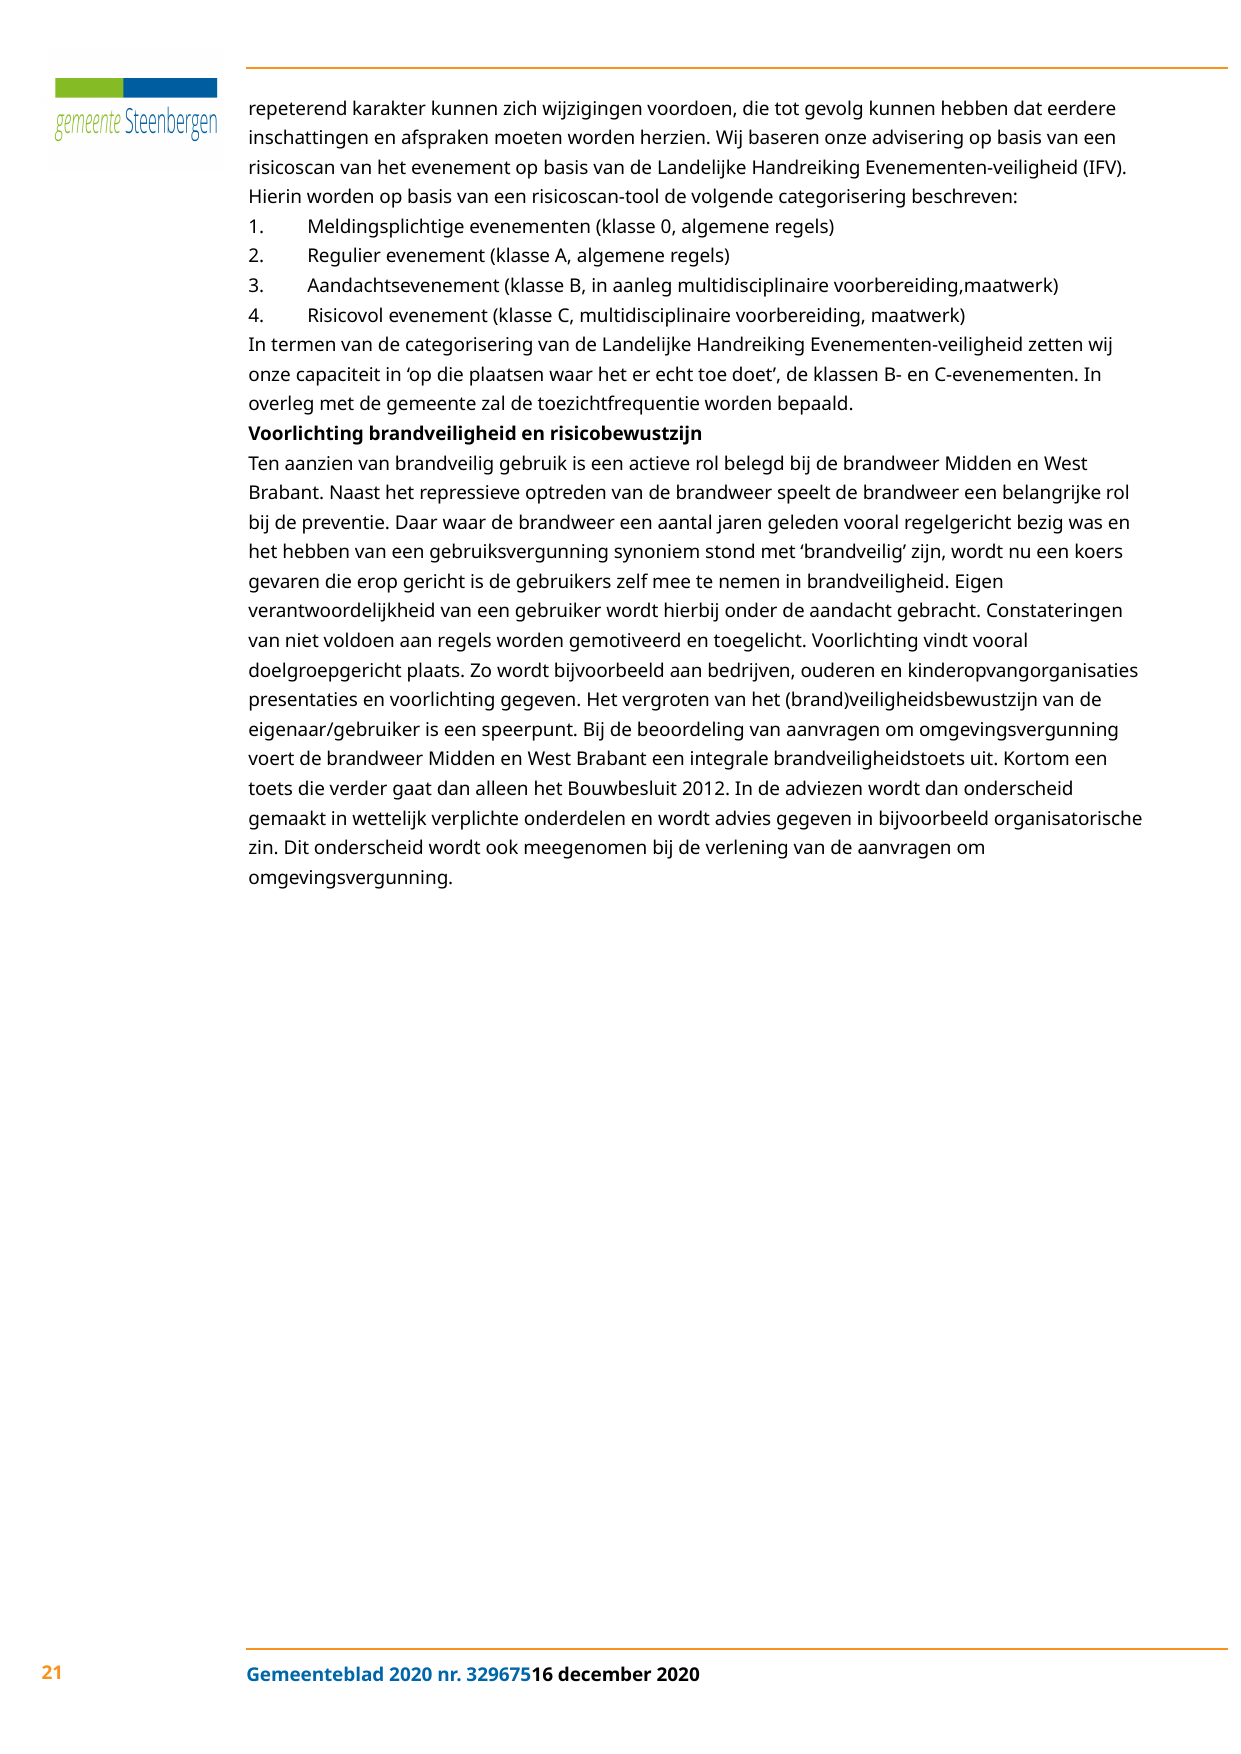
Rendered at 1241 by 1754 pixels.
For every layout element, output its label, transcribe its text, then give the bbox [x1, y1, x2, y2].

list Meldingsplichtige evenementen (klasse 0, algemene regels) [248, 213, 1152, 239]
list Risicovol evenement (klasse C, multidisciplinaire voorbereiding, maatwerk) [248, 302, 1152, 328]
picture [41, 47, 231, 172]
text repeterend karakter kunnen zich wijzigingen voordoen, die tot gevolg kunnen hebben dat eerdere inschattingen en afspraken moeten worden herzien. Wij baseren onze advisering op basis van een risicoscan van het evenement op basis van de Landelijke Handreiking Evenementen-veiligheid (IFV). Hierin worden op basis van een risicoscan-tool de volgende categorisering beschreven: [248, 95, 1152, 209]
list Aandachtsevenement (klasse B, in aanleg multidisciplinaire voorbereiding,maatwerk) [248, 272, 1152, 298]
list Regulier evenement (klasse A, algemene regels) [248, 243, 1152, 268]
text In termen van de categorisering van de Landelijke Handreiking Evenementen-veiligheid zetten wij onze capaciteit in ‘op die plaatsen waar het er echt toe doet’, de klassen B- en C-evenementen. In overleg met de gemeente zal de toezichtfrequentie worden bepaald. [248, 331, 1152, 416]
text Ten aanzien van brandveilig gebruik is een actieve rol belegd bij de brandweer Midden en West Brabant. Naast het repressieve optreden van de brandweer speelt de brandweer een belangrijke rol bij de preventie. Daar waar de brandweer een aantal jaren geleden vooral regelgericht bezig was en het hebben van een gebruiksvergunning synoniem stond met ‘brandveilig’ zijn, wordt nu een koers gevaren die erop gericht is de gebruikers zelf mee te nemen in brandveiligheid. Eigen verantwoordelijkheid van een gebruiker wordt hierbij onder de aandacht gebracht. Constateringen van niet voldoen aan regels worden gemotiveerd en toegelicht. Voorlichting vindt vooral doelgroepgericht plaats. Zo wordt bijvoorbeeld aan bedrijven, ouderen en kinderopvangorganisaties presentaties en voorlichting gegeven. Het vergroten van het (brand)veiligheidsbewustzijn van de eigenaar/gebruiker is een speerpunt. Bij de beoordeling van aanvragen om omgevingsvergunning voert de brandweer Midden en West Brabant een integrale brandveiligheidstoets uit. Kortom een toets die verder gaat dan alleen het Bouwbesluit 2012. In de adviezen wordt dan onderscheid gemaakt in wettelijk verplichte onderdelen en wordt advies gegeven in bijvoorbeeld organisatorische zin. Dit onderscheid wordt ook meegenomen bij de verlening van de aanvragen om omgevingsvergunning. [248, 450, 1152, 890]
text Voorlichting brandveiligheid en risicobewustzijn [248, 420, 1152, 446]
